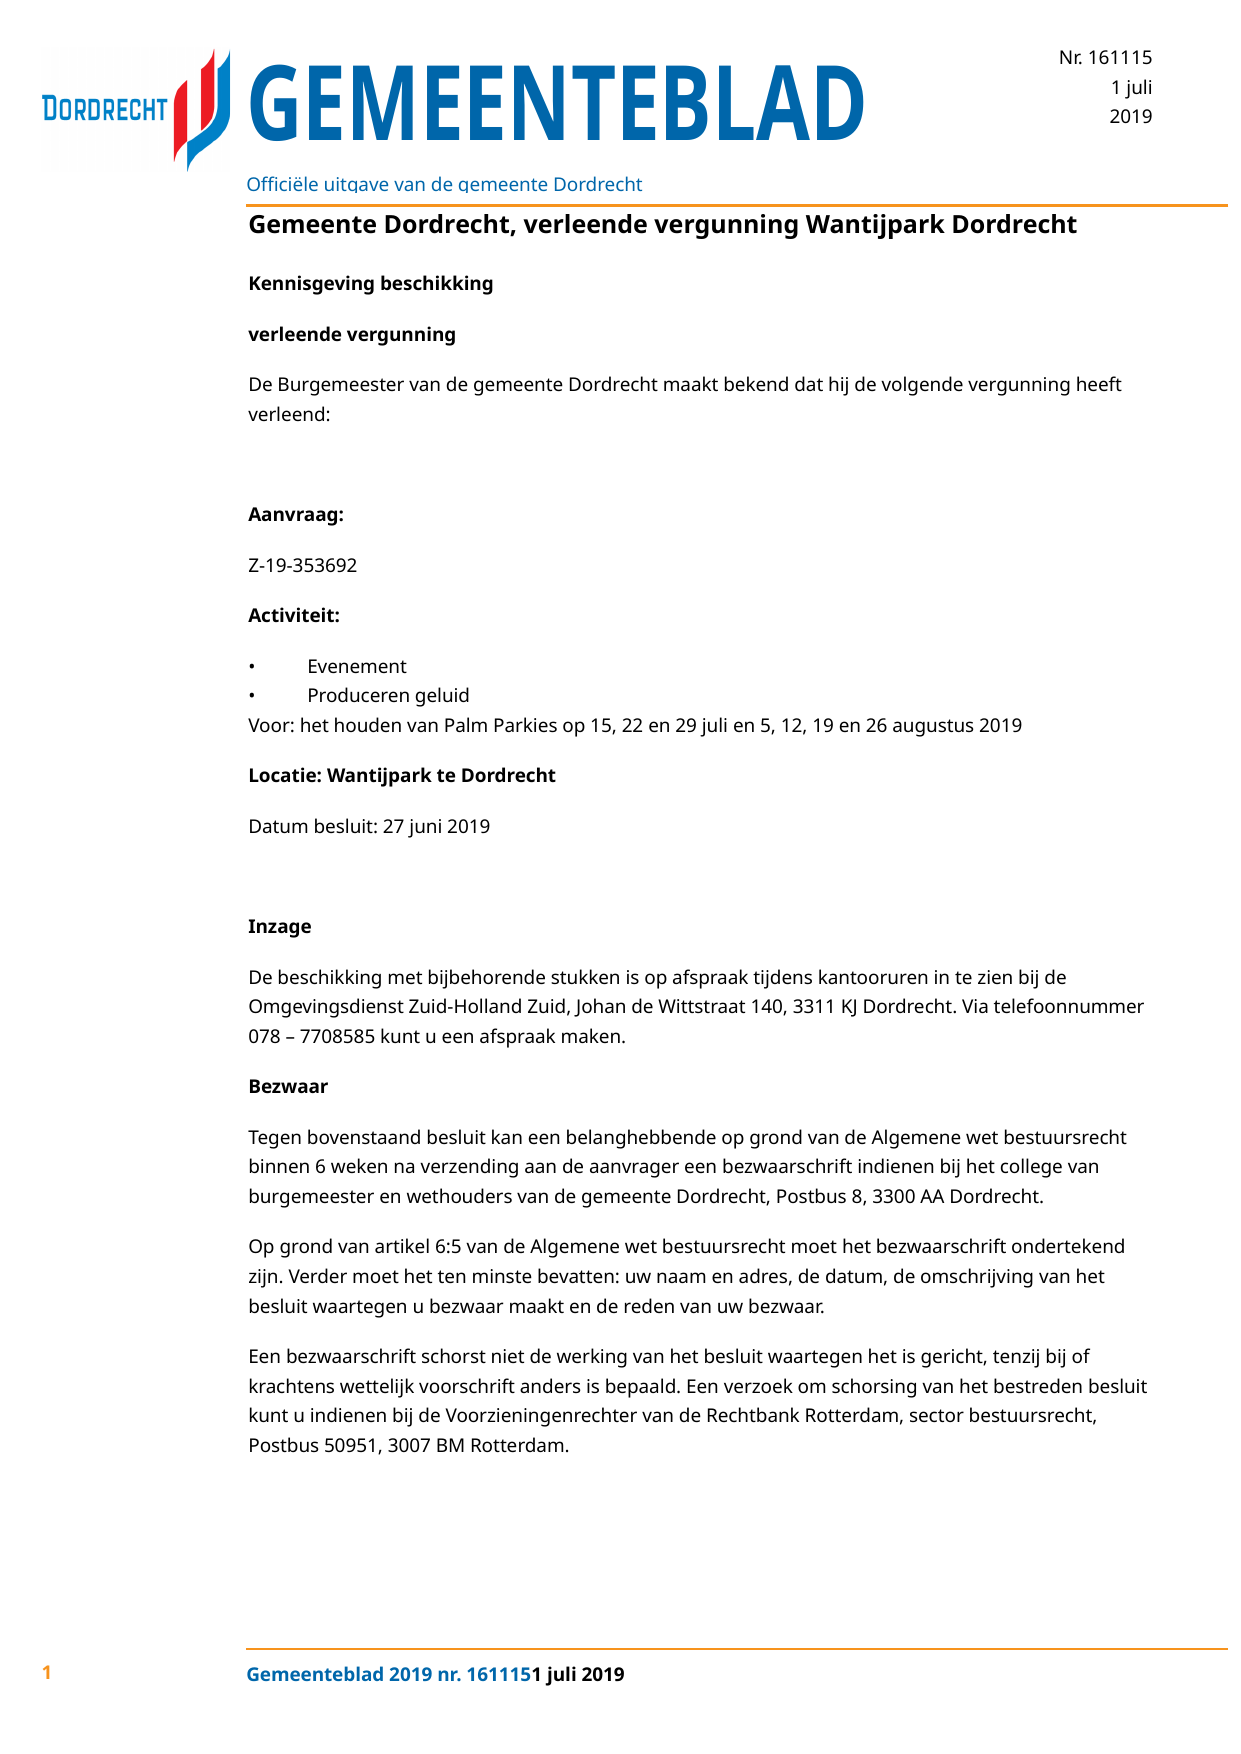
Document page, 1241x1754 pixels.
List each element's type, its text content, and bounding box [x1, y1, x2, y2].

text Datum besluit: 27 juni 2019 [248, 813, 1152, 838]
text Op grond van artikel 6:5 van de Algemene wet bestuursrecht moet het bezwaarschrift ondertekend zijn. Verder moet het ten minste bevatten: uw naam en adres, de datum, de omschrijving van het besluit waartegen u bezwaar maakt en de reden van uw bezwaar. [248, 1234, 1152, 1318]
text Een bezwaarschrift schorst niet de werking van het besluit waartegen het is gericht, tenzij bij of krachtens wettelijk voorschrift anders is bepaald. Een verzoek om schorsing van het bestreden besluit kunt u indienen bij de Voorzieningenrechter van de Rechtbank Rotterdam, sector bestuursrecht, Postbus 50951, 3007 BM Rotterdam. [248, 1343, 1152, 1458]
text Bezwaar [248, 1074, 1152, 1099]
list Evenement [248, 653, 1152, 678]
picture [41, 47, 231, 172]
text De beschikking met bijbehorende stukken is op afspraak tijdens kantooruren in te zien bij de Omgevingsdienst Zuid-Holland Zuid, Johan de Wittstraat 140, 3311 KJ Dordrecht. Via telefoonnummer 078 – 7708585 kunt u een afspraak maken. [248, 964, 1152, 1049]
text Activiteit: [248, 602, 1152, 628]
text Inzage [248, 914, 1152, 939]
text Locatie: Wantijpark te Dordrecht [248, 762, 1152, 788]
list Produceren geluid [248, 682, 1152, 708]
text Kennisgeving beschikking [248, 270, 1152, 296]
text Voor: het houden van Palm Parkies op 15, 22 en 29 juli en 5, 12, 19 en 26 augustus 2019 [248, 712, 1152, 738]
text verleende vergunning [248, 321, 1152, 346]
text Z-19-353692 [248, 552, 1152, 578]
text Gemeente Dordrecht, verleende vergunning Wantijpark Dordrecht [248, 207, 1152, 241]
text Tegen bovenstaand besluit kan een belanghebbende op grond van de Algemene wet bestuursrecht binnen 6 weken na verzending aan de aanvrager een bezwaarschrift indienen bij het college van burgemeester en wethouders van de gemeente Dordrecht, Postbus 8, 3300 AA Dordrecht. [248, 1124, 1152, 1209]
text De Burgemeester van de gemeente Dordrecht maakt bekend dat hij de volgende vergunning heeft verleend: [248, 371, 1152, 426]
text Aanvraag: [248, 502, 1152, 527]
